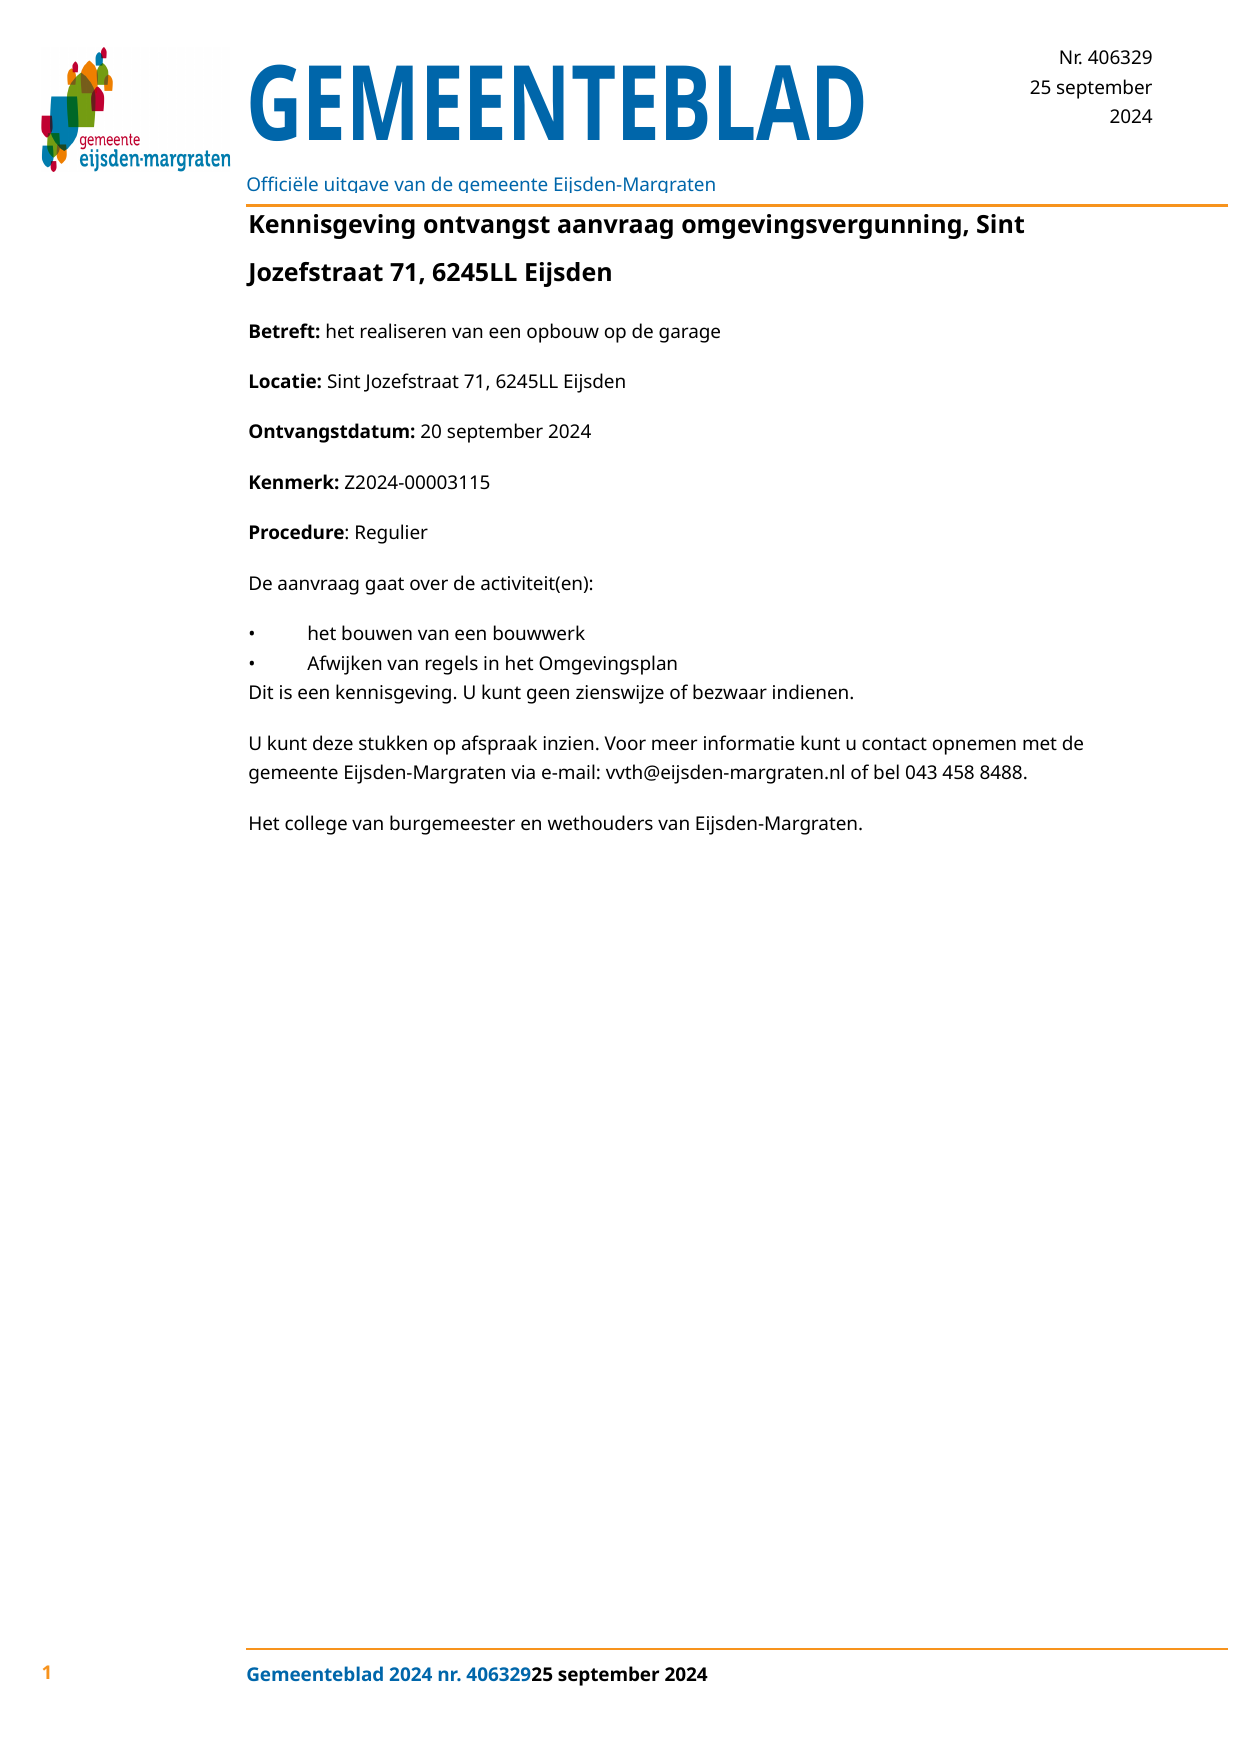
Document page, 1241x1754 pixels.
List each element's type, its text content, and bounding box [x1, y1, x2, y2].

text De aanvraag gaat over de activiteit(en): [248, 570, 1152, 596]
picture [41, 47, 231, 172]
text Ontvangstdatum: 20 september 2024 [248, 419, 1152, 444]
text Kennisgeving ontvangst aanvraag omgevingsvergunning, Sint Jozefstraat 71, 6245LL Eijsden [248, 207, 1152, 288]
text Procedure: Regulier [248, 519, 1152, 545]
text Dit is een kennisgeving. U kunt geen zienswijze of bezwaar indienen. [248, 679, 1152, 705]
text Locatie: Sint Jozefstraat 71, 6245LL Eijsden [248, 368, 1152, 394]
list het bouwen van een bouwwerk [248, 620, 1152, 646]
text Kenmerk: Z2024-00003115 [248, 469, 1152, 495]
text Het college van burgemeester en wethouders van Eijsden-Margraten. [248, 810, 1152, 836]
text U kunt deze stukken op afspraak inzien. Voor meer informatie kunt u contact opnemen met de gemeente Eijsden-Margraten via e-mail: vvth@eijsden-margraten.nl of bel 043 458 8488. [248, 730, 1152, 785]
list Afwijken van regels in het Omgevingsplan [248, 650, 1152, 676]
text Betreft: het realiseren van een opbouw op de garage [248, 318, 1152, 344]
